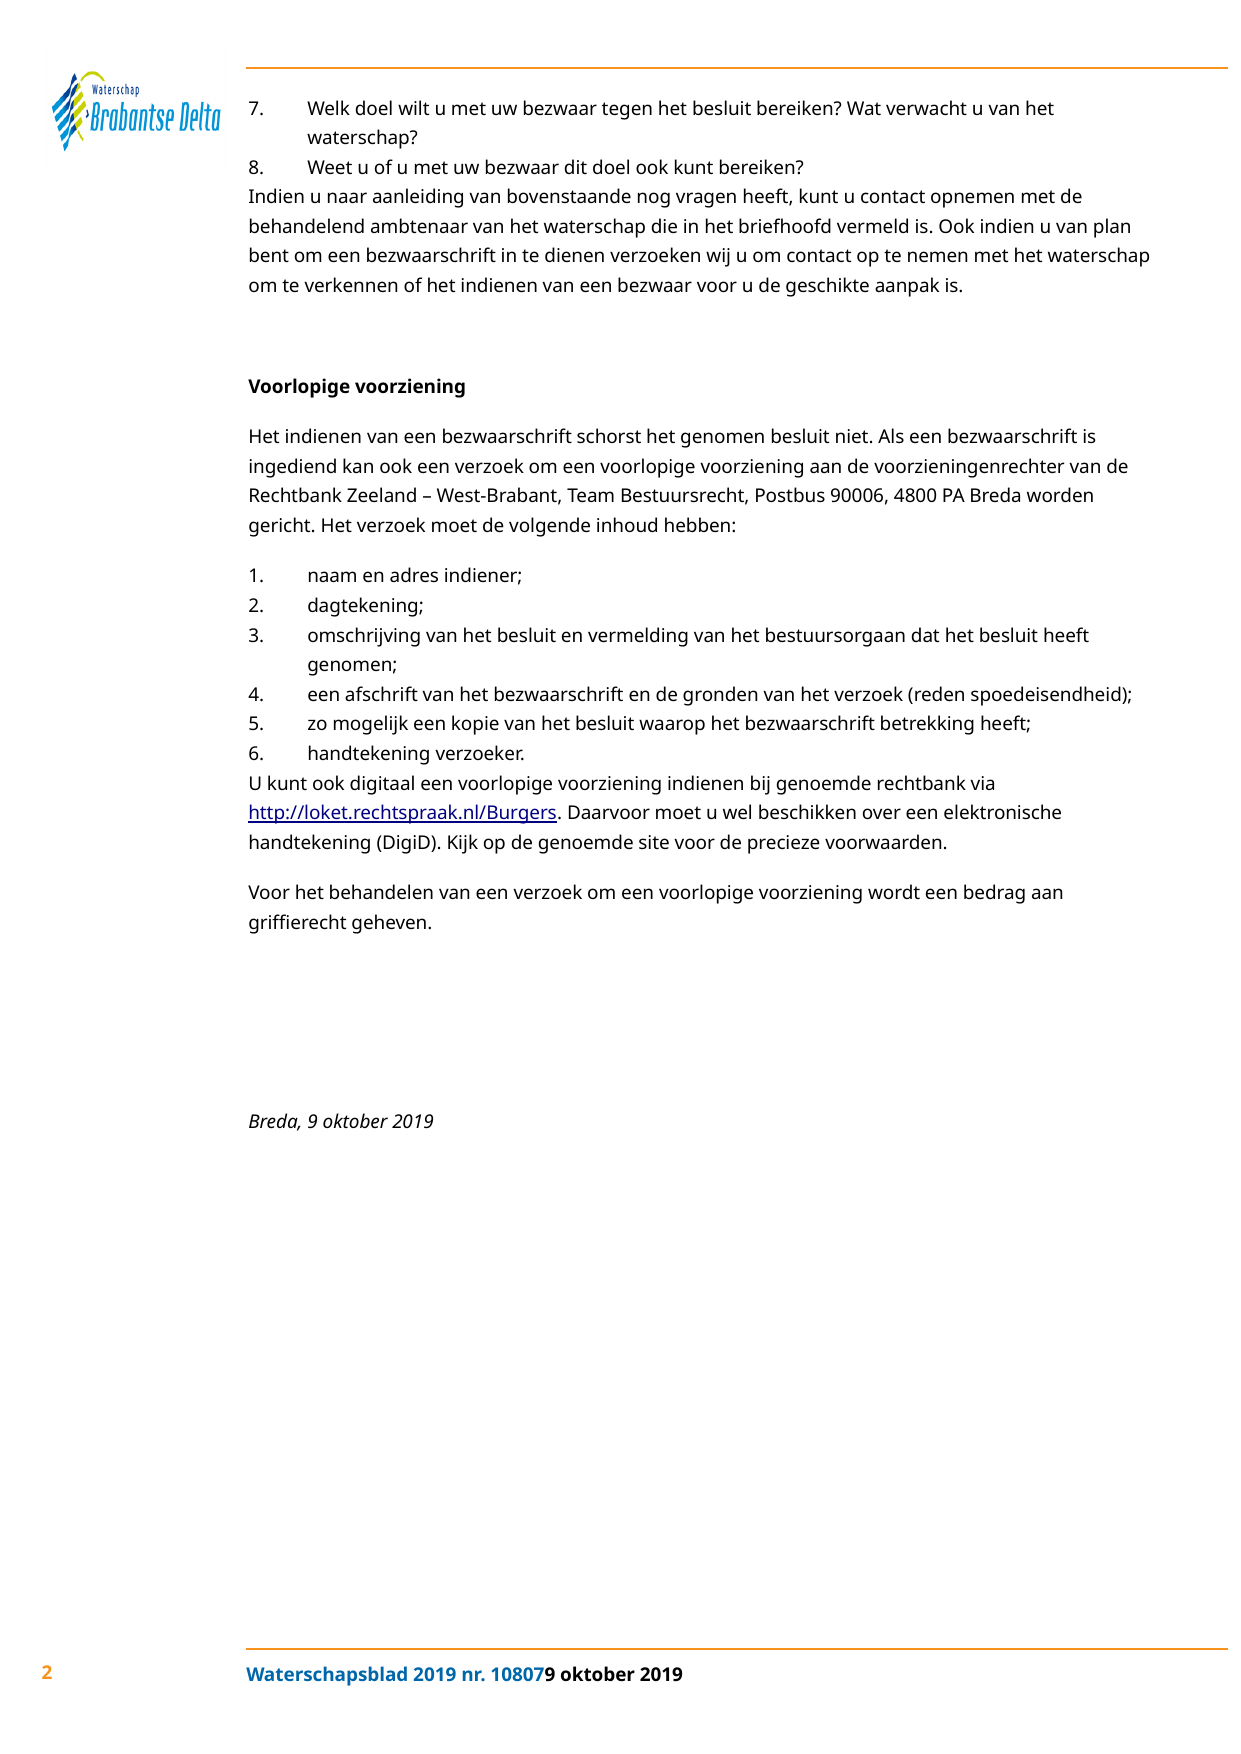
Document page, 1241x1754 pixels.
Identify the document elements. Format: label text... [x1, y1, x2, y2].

text Breda, 9 oktober 2019 [248, 1108, 1152, 1134]
list Welk doel wilt u met uw bezwaar tegen het besluit bereiken? Wat verwacht u van het waterschap? [248, 95, 1152, 150]
picture [41, 47, 231, 172]
list omschrijving van het besluit en vermelding van het bestuursorgaan dat het besluit heeft genomen; [248, 622, 1152, 677]
list naam en adres indiener; [248, 563, 1152, 588]
text Voor het behandelen van een verzoek om een voorlopige voorziening wordt een bedrag aan griffierecht geheven. [248, 879, 1152, 935]
text Het indienen van een bezwaarschrift schorst het genomen besluit niet. Als een bezwaarschrift is ingediend kan ook een verzoek om een voorlopige voorziening aan de voorzieningenrechter van de Rechtbank Zeeland – West-Brabant, Team Bestuursrecht, Postbus 90006, 4800 PA Breda worden gericht. Het verzoek moet de volgende inhoud hebben: [248, 423, 1152, 538]
list dagtekening; [248, 592, 1152, 618]
text Voorlopige voorziening [248, 373, 1152, 399]
list handtekening verzoeker. [248, 740, 1152, 766]
list Weet u of u met uw bezwaar dit doel ook kunt bereiken? [248, 154, 1152, 180]
list een afschrift van het bezwaarschrift en de gronden van het verzoek (reden spoedeisendheid); [248, 681, 1152, 707]
text Indien u naar aanleiding van bovenstaande nog vragen heeft, kunt u contact opnemen met de behandelend ambtenaar van het waterschap die in het briefhoofd vermeld is. Ook indien u van plan bent om een bezwaarschrift in te dienen verzoeken wij u om contact op te nemen met het waterschap om te verkennen of het indienen van een bezwaar voor u de geschikte aanpak is. [248, 183, 1152, 298]
list zo mogelijk een kopie van het besluit waarop het bezwaarschrift betrekking heeft; [248, 711, 1152, 736]
text U kunt ook digitaal een voorlopige voorziening indienen bij genoemde rechtbank via http://loket.rechtspraak.nl/Burgers. Daarvoor moet u wel beschikken over een elektronische handtekening (DigiD). Kijk op de genoemde site voor de precieze voorwaarden. [248, 770, 1152, 855]
